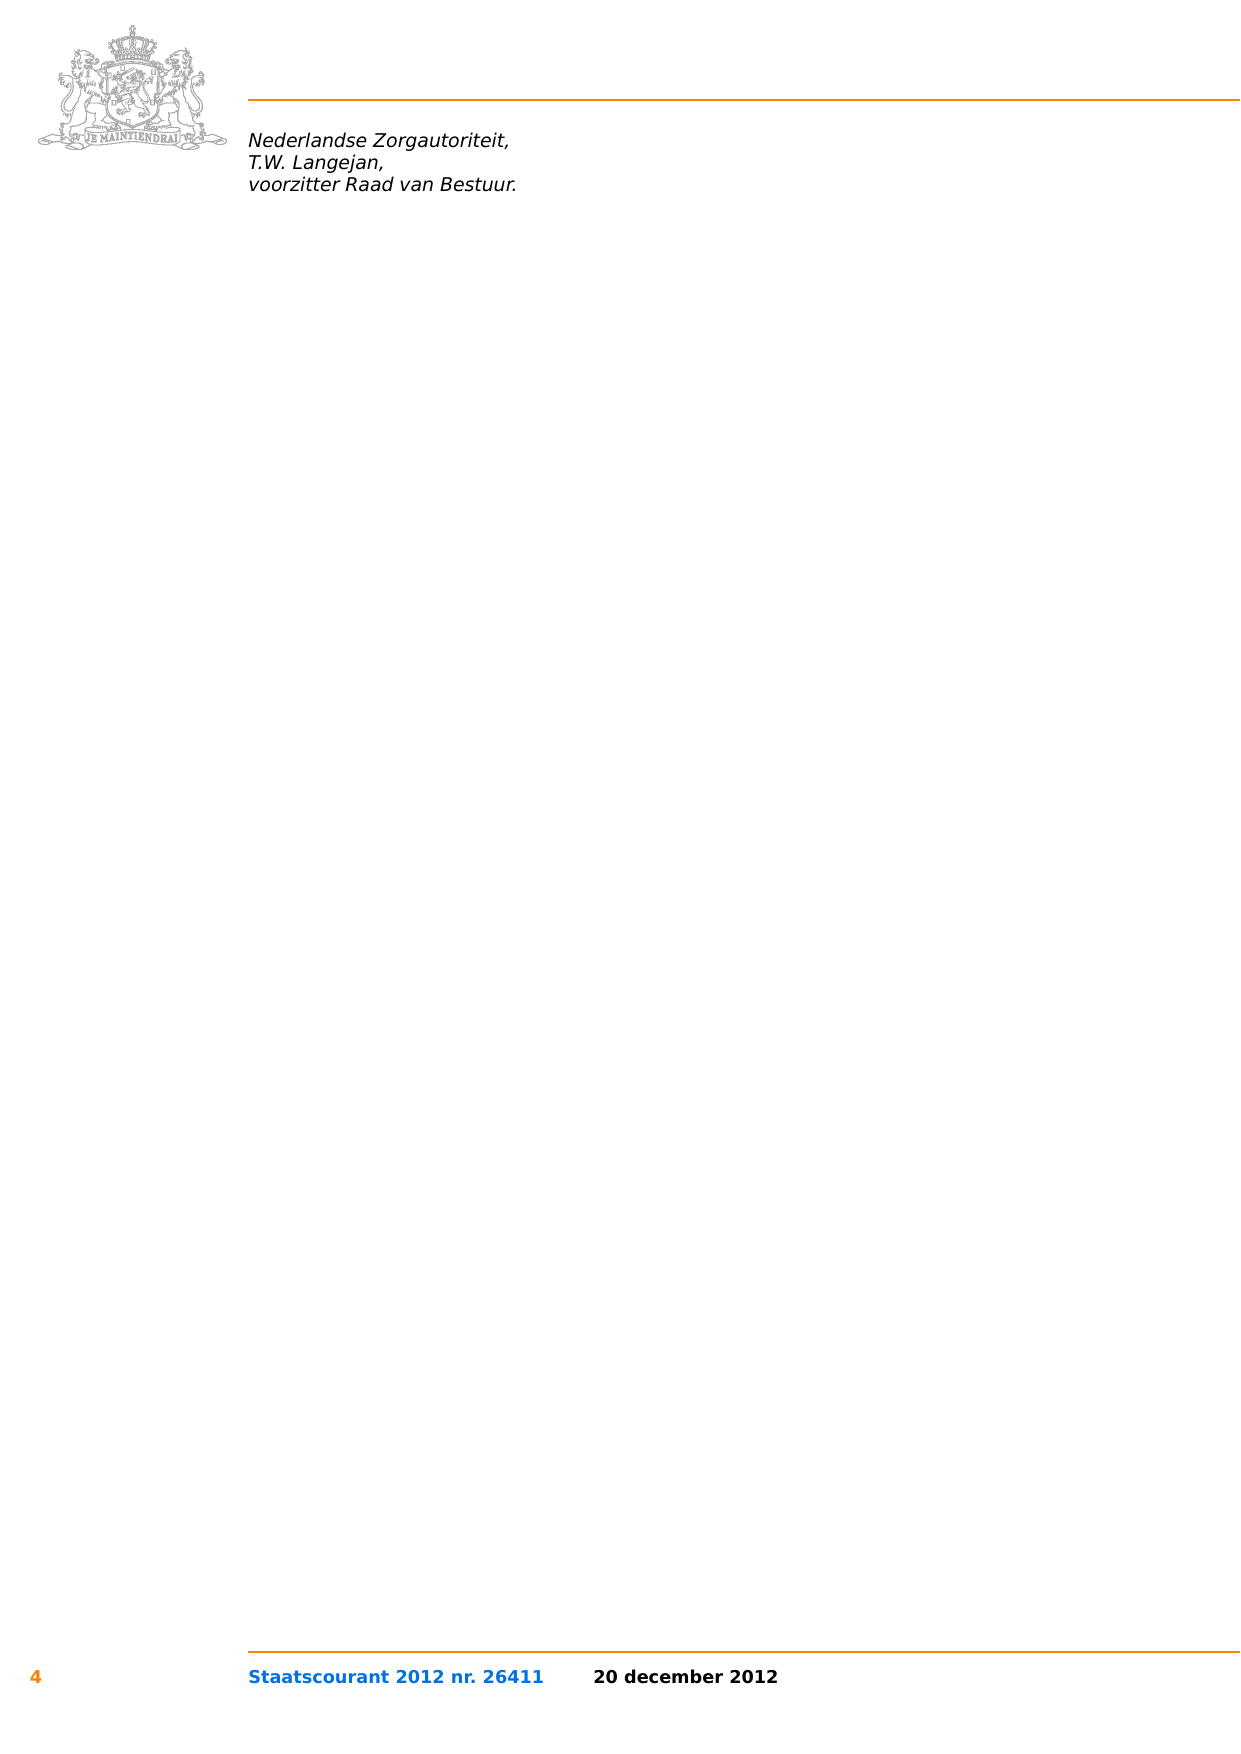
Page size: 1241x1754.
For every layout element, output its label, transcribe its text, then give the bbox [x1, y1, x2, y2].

text Nederlandse Zorgautoriteit, T.W. Langejan, voorzitter Raad van Bestuur. [248, 130, 1163, 196]
picture [38, 25, 227, 150]
